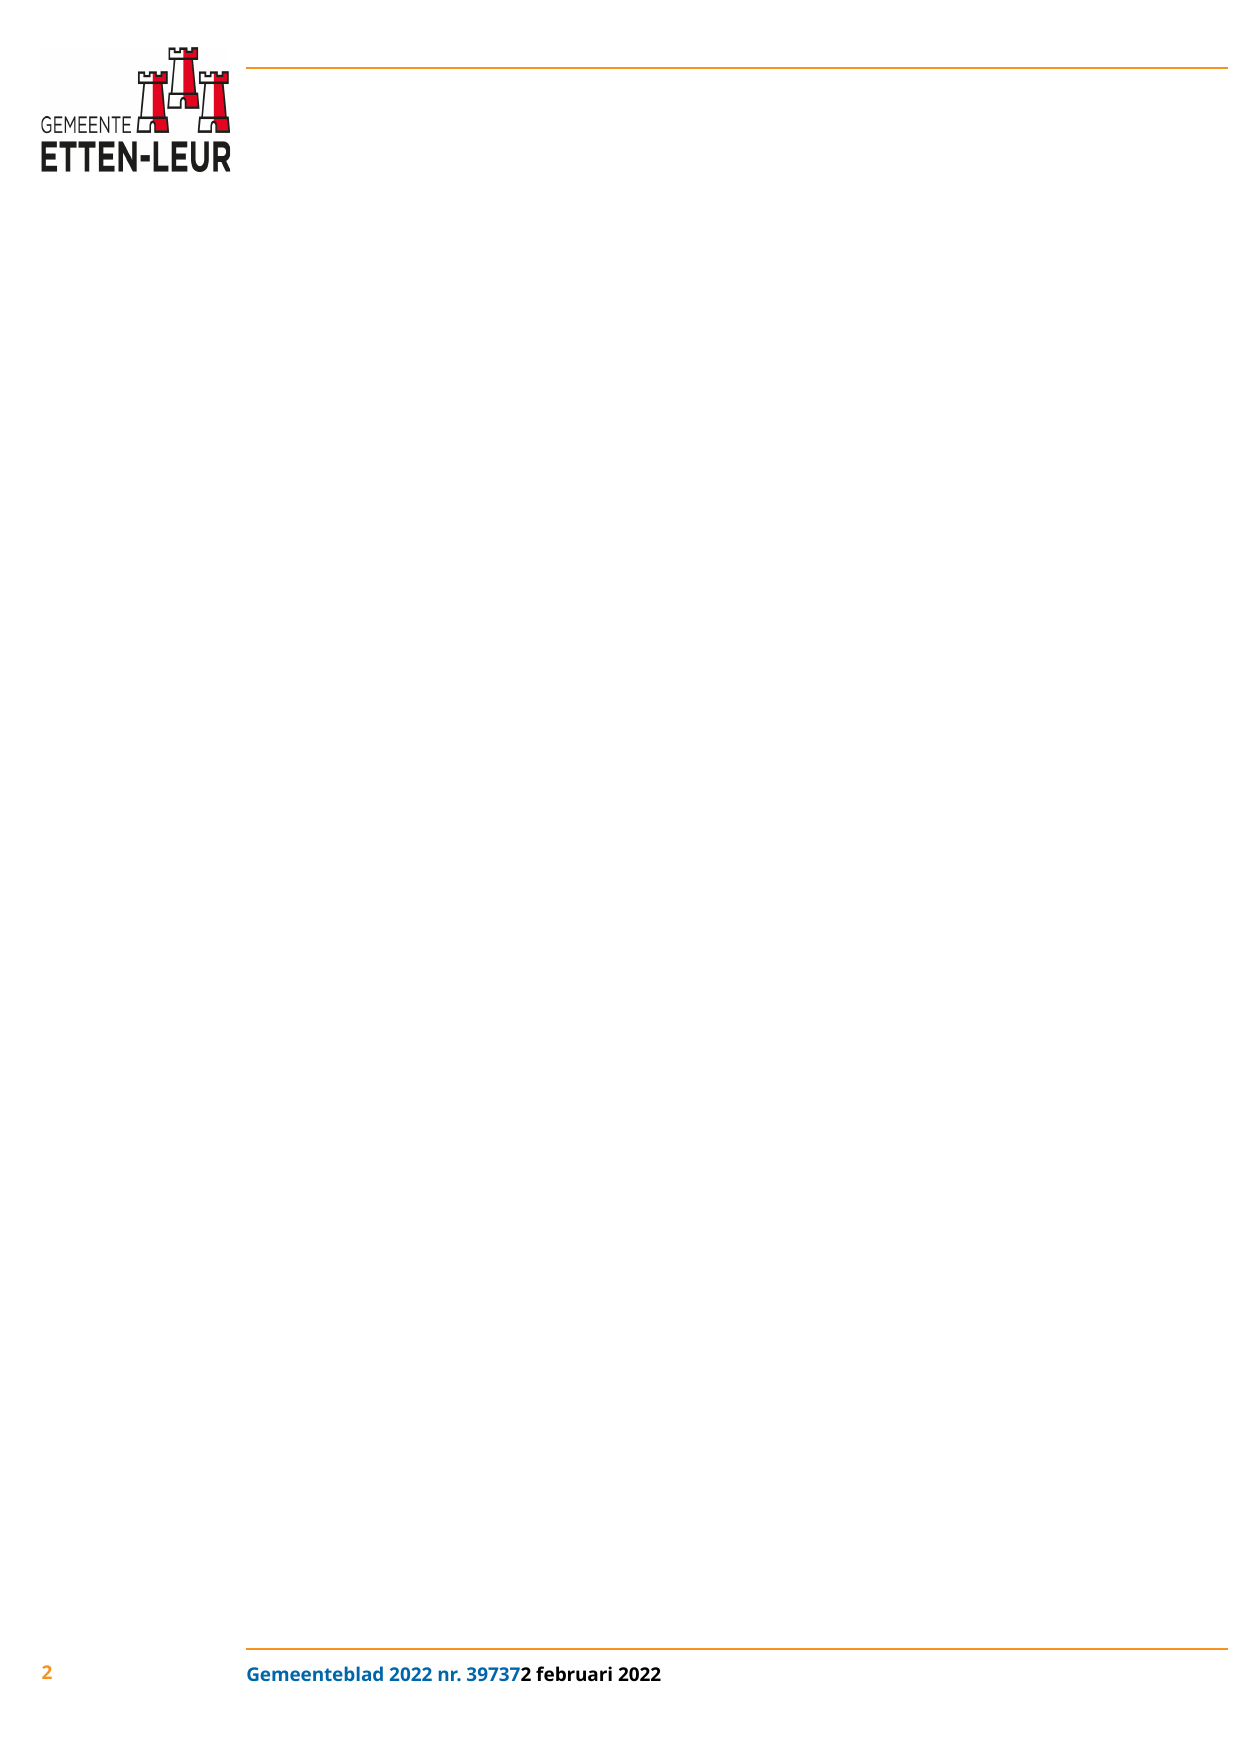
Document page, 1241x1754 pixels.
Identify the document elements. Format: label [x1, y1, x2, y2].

picture [41, 47, 231, 172]
